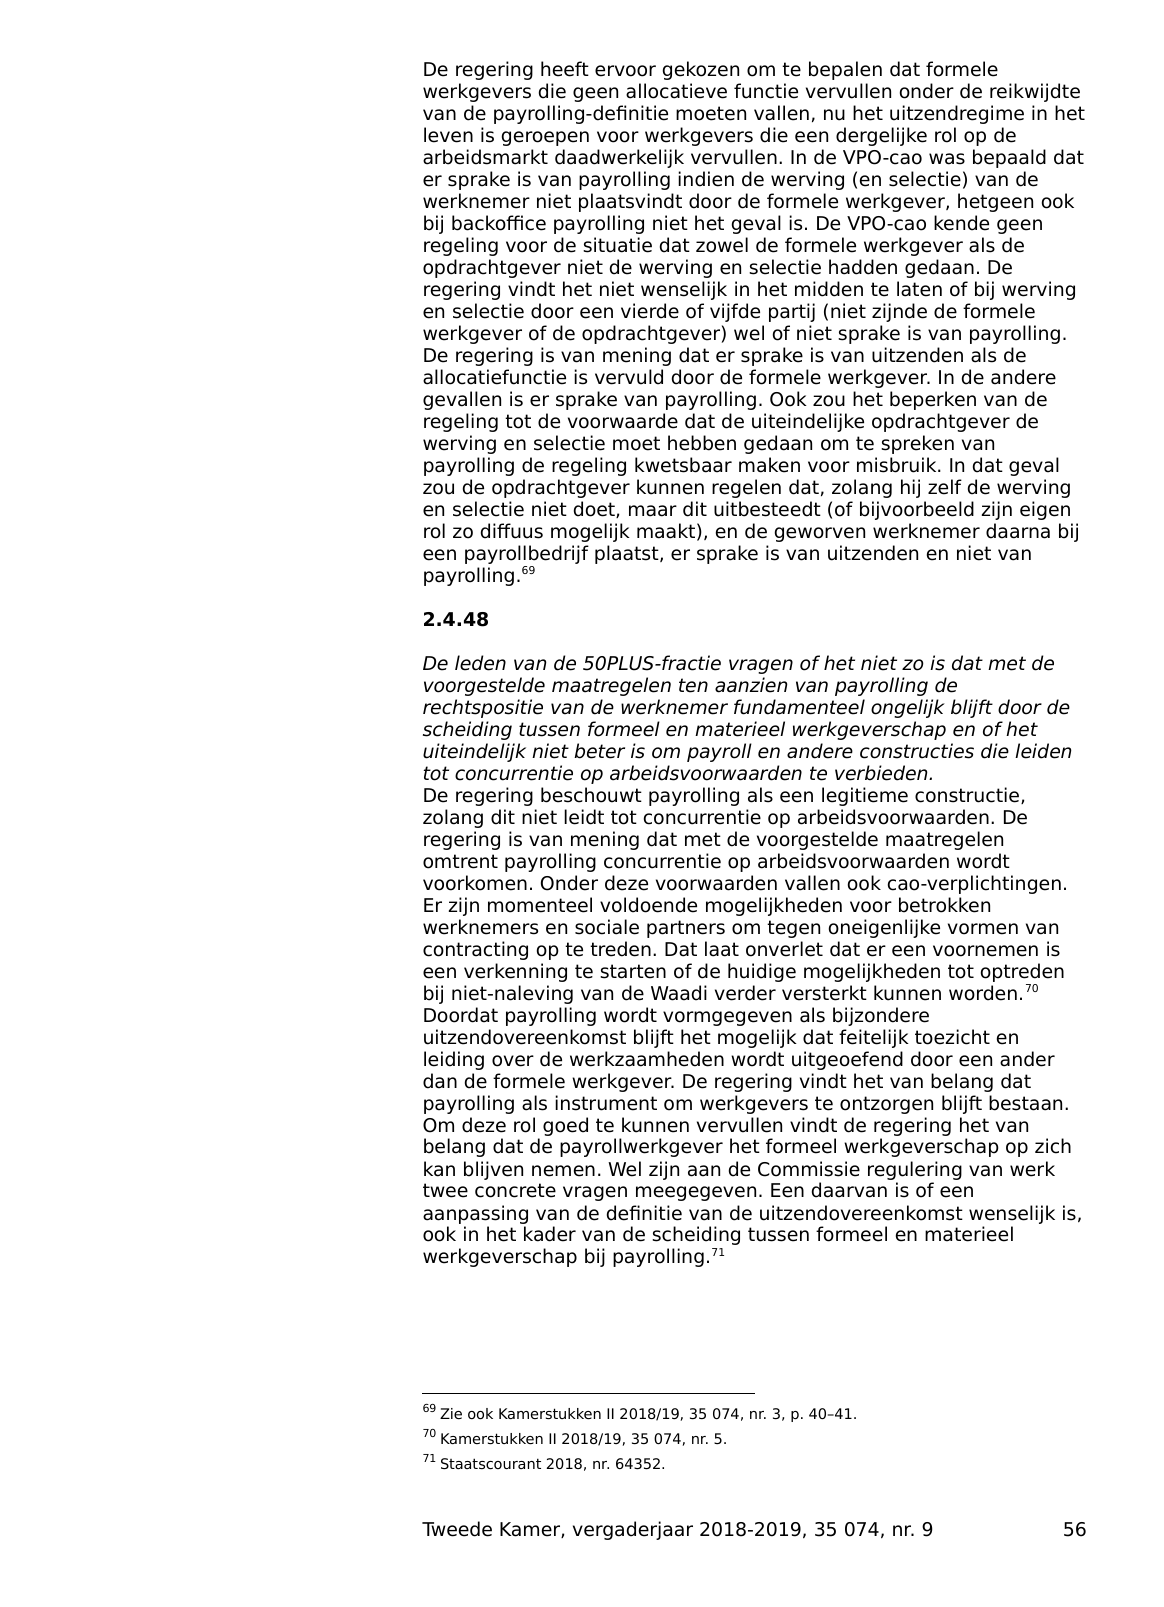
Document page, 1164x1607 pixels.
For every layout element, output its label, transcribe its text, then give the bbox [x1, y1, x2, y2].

text Zie ook Kamerstukken II 2018/19, 35 074, nr. 3, p. 40–41. [422, 1402, 1087, 1424]
text De leden van de 50PLUS-fractie vragen of het niet zo is dat met de voorgestelde maatregelen ten aanzien van payrolling de rechtspositie van de werknemer fundamenteel ongelijk blijft door de scheiding tussen formeel en materieel werkgeverschap en of het uiteindelijk niet beter is om payroll en andere constructies die leiden tot concurrentie op arbeidsvoorwaarden te verbieden. [422, 653, 1087, 785]
text Staatscourant 2018, nr. 64352. [422, 1452, 1087, 1474]
text Kamerstukken II 2018/19, 35 074, nr. 5. [422, 1427, 1087, 1449]
text De regering heeft ervoor gekozen om te bepalen dat formele werkgevers die geen allocatieve functie vervullen onder de reikwijdte van de payrolling-definitie moeten vallen, nu het uitzendregime in het leven is geroepen voor werkgevers die een dergelijke rol op de arbeidsmarkt daadwerkelijk vervullen. In de VPO-cao was bepaald dat er sprake is van payrolling indien de werving (en selectie) van de werknemer niet plaatsvindt door de formele werkgever, hetgeen ook bij backoffice payrolling niet het geval is. De VPO-cao kende geen regeling voor de situatie dat zowel de formele werkgever als de opdrachtgever niet de werving en selectie hadden gedaan. De regering vindt het niet wenselijk in het midden te laten of bij werving en selectie door een vierde of vijfde partij (niet zijnde de formele werkgever of de opdrachtgever) wel of niet sprake is van payrolling. De regering is van mening dat er sprake is van uitzenden als de allocatiefunctie is vervuld door de formele werkgever. In de andere gevallen is er sprake van payrolling. Ook zou het beperken van de regeling tot de voorwaarde dat de uiteindelijke opdrachtgever de werving en selectie moet hebben gedaan om te spreken van payrolling de regeling kwetsbaar maken voor misbruik. In dat geval zou de opdrachtgever kunnen regelen dat, zolang hij zelf de werving en selectie niet doet, maar dit uitbesteedt (of bijvoorbeeld zijn eigen rol zo diffuus mogelijk maakt), en de geworven werknemer daarna bij een payrollbedrijf plaatst, er sprake is van uitzenden en niet van payrolling. [422, 59, 1087, 587]
text De regering beschouwt payrolling als een legitieme constructie, zolang dit niet leidt tot concurrentie op arbeidsvoorwaarden. De regering is van mening dat met de voorgestelde maatregelen omtrent payrolling concurrentie op arbeidsvoorwaarden wordt voorkomen. Onder deze voorwaarden vallen ook cao-verplichtingen. Er zijn momenteel voldoende mogelijkheden voor betrokken werknemers en sociale partners om tegen oneigenlijke vormen van contracting op te treden. Dat laat onverlet dat er een voornemen is een verkenning te starten of de huidige mogelijkheden tot optreden bij niet-naleving van de Waadi verder versterkt kunnen worden. [422, 785, 1087, 1004]
subtitle 2.4.48 [422, 609, 1087, 631]
text Doordat payrolling wordt vormgegeven als bijzondere uitzendovereenkomst blijft het mogelijk dat feitelijk toezicht en leiding over de werkzaamheden wordt uitgeoefend door een ander dan de formele werkgever. De regering vindt het van belang dat payrolling als instrument om werkgevers te ontzorgen blijft bestaan. Om deze rol goed te kunnen vervullen vindt de regering het van belang dat de payrollwerkgever het formeel werkgeverschap op zich kan blijven nemen. Wel zijn aan de Commissie regulering van werk twee concrete vragen meegegeven. Een daarvan is of een aanpassing van de definitie van de uitzendovereenkomst wenselijk is, ook in het kader van de scheiding tussen formeel en materieel werkgeverschap bij payrolling. [422, 1004, 1087, 1268]
